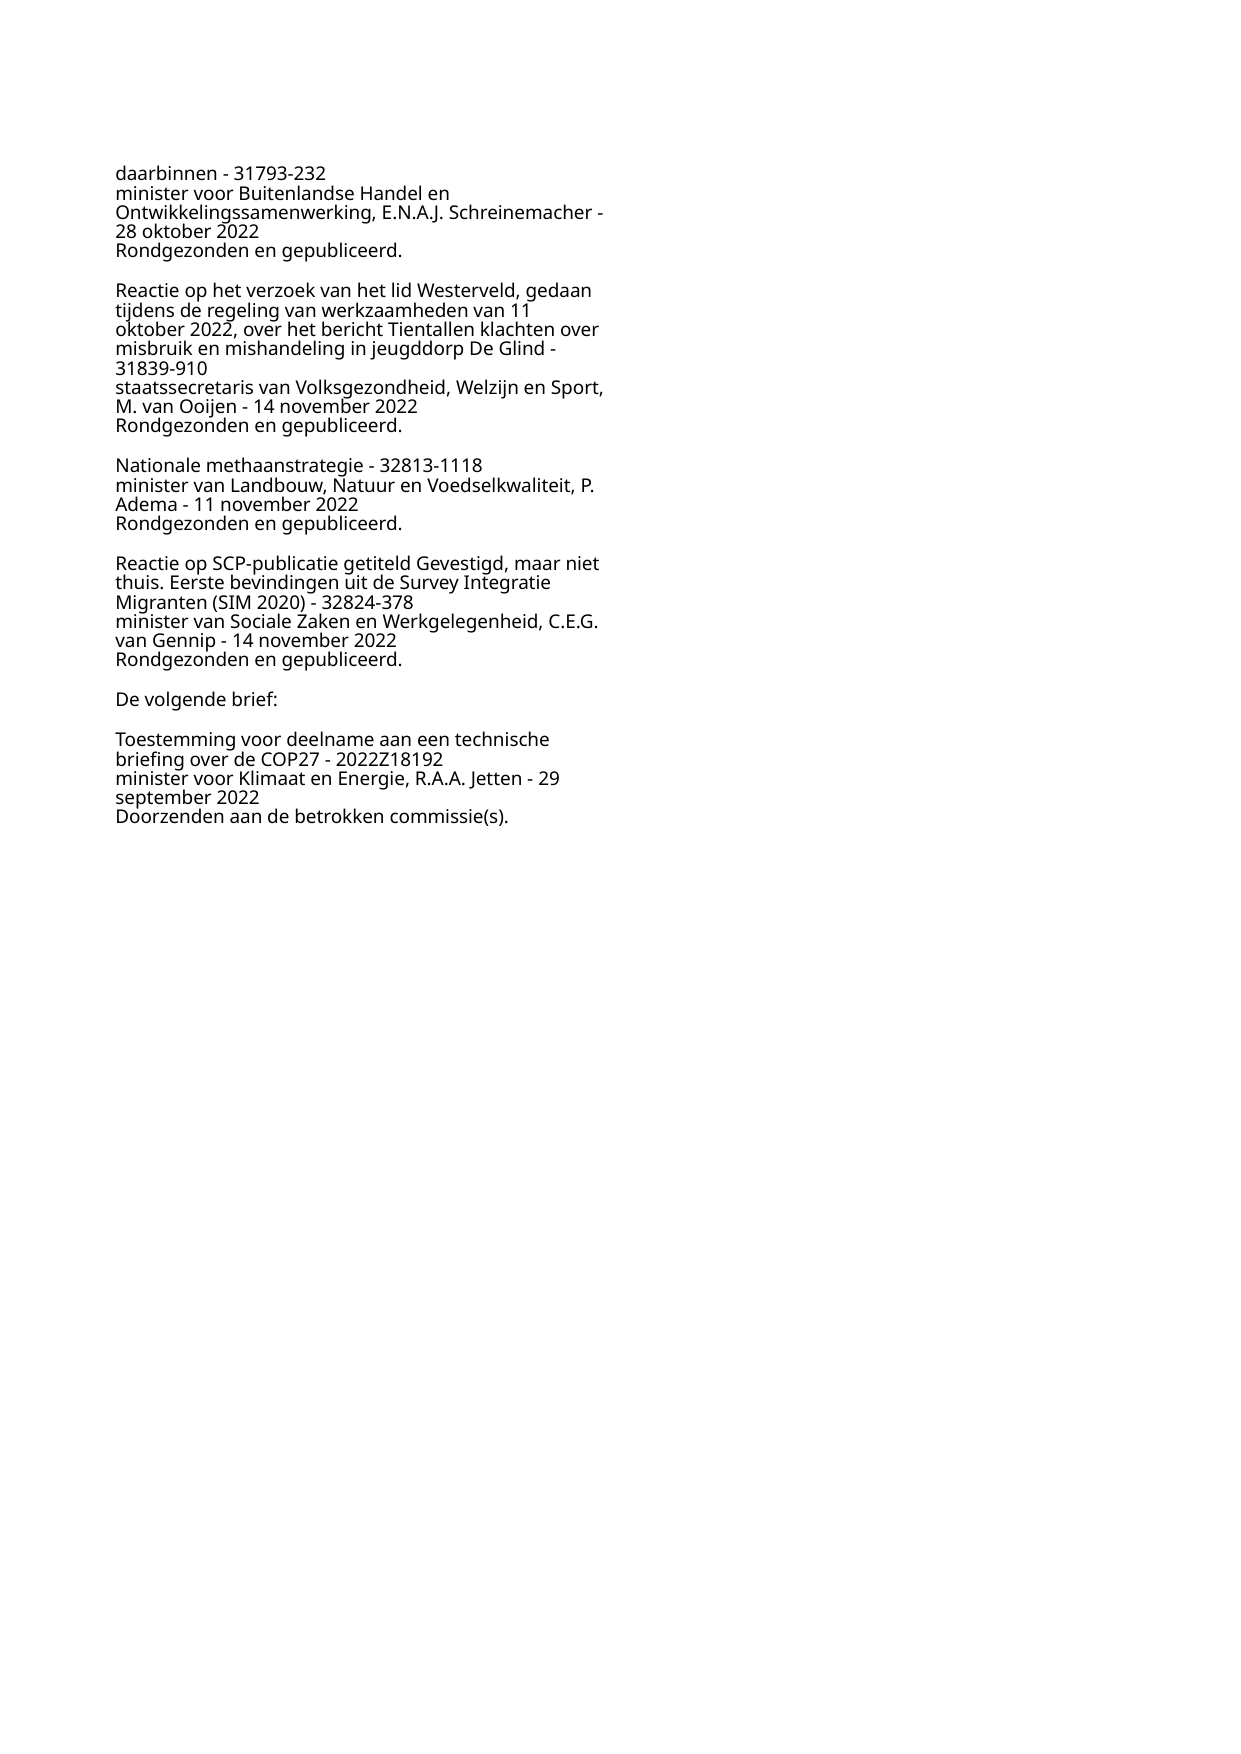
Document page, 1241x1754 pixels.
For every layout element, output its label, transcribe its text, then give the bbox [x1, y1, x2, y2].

text De volgende brief: [115, 691, 605, 711]
text staatssecretaris van Volksgezondheid, Welzijn en Sport, M. van Ooijen - 14 november 2022 [115, 379, 605, 417]
text Doorzenden aan de betrokken commissie(s). [115, 808, 605, 828]
text Reactie op SCP-publicatie getiteld Gevestigd, maar niet thuis. Eerste bevindingen uit de Survey Integratie Migranten (SIM 2020) - 32824-378 [115, 555, 605, 613]
text Rondgezonden en gepubliceerd. [115, 417, 605, 437]
text Nationale methaanstrategie - 32813-1118 [115, 457, 605, 477]
text daarbinnen - 31793-232 [115, 165, 605, 184]
text minister voor Klimaat en Energie, R.A.A. Jetten - 29 september 2022 [115, 770, 605, 808]
text minister van Sociale Zaken en Werkgelegenheid, C.E.G. van Gennip - 14 november 2022 [115, 613, 605, 651]
text Toestemming voor deelname aan een technische briefing over de COP27 - 2022Z18192 [115, 731, 605, 770]
text Rondgezonden en gepubliceerd. [115, 651, 605, 671]
text Rondgezonden en gepubliceerd. [115, 515, 605, 534]
text minister van Landbouw, Natuur en Voedselkwaliteit, P. Adema - 11 november 2022 [115, 477, 605, 515]
text minister voor Buitenlandse Handel en Ontwikkelingssamenwerking, E.N.A.J. Schreinemacher - 28 oktober 2022 [115, 184, 605, 242]
text Reactie op het verzoek van het lid Westerveld, gedaan tijdens de regeling van werkzaamheden van 11 oktober 2022, over het bericht Tientallen klachten over misbruik en mishandeling in jeugddorp De Glind - 31839-910 [115, 282, 605, 379]
text Rondgezonden en gepubliceerd. [115, 242, 605, 262]
